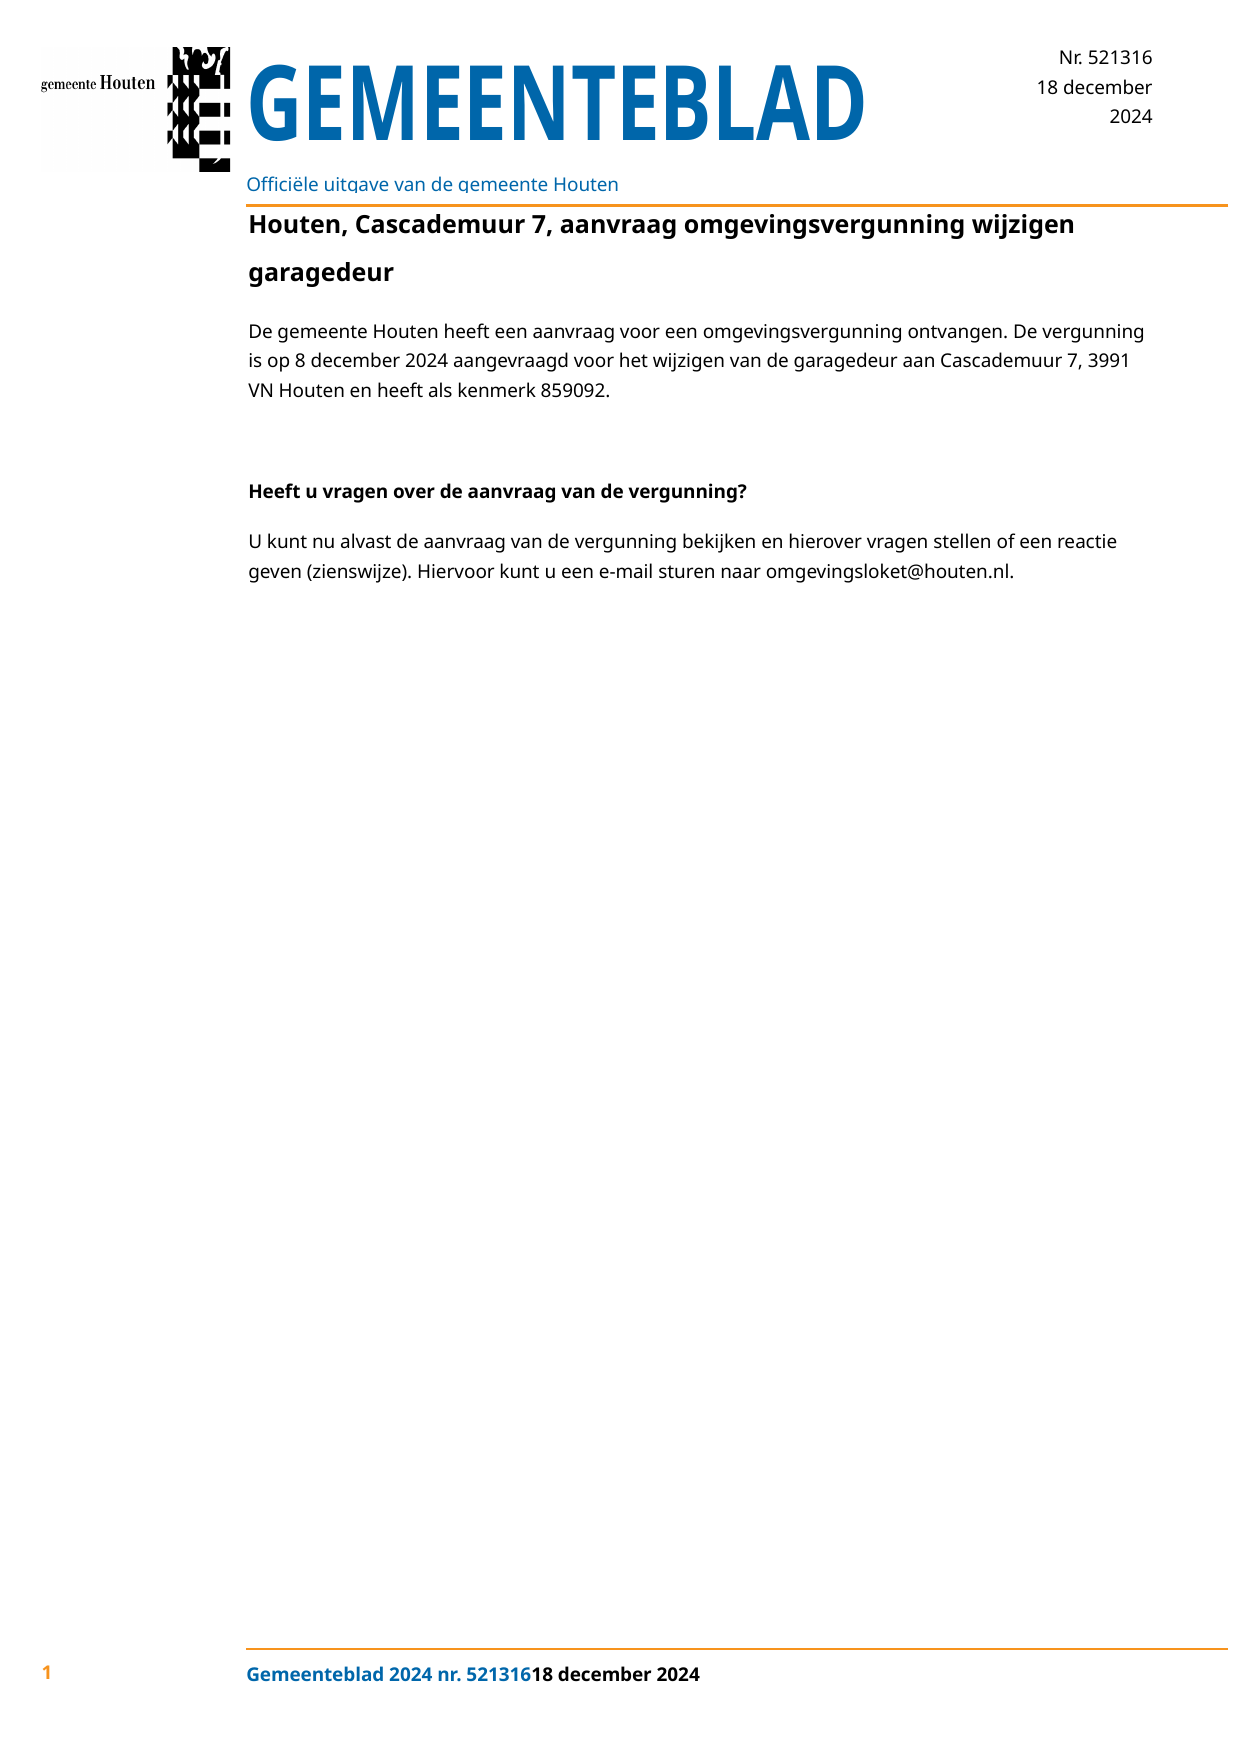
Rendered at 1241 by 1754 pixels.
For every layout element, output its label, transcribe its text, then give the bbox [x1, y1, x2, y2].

text De gemeente Houten heeft een aanvraag voor een omgevingsvergunning ontvangen. De vergunning is op 8 december 2024 aangevraagd voor het wijzigen van de garagedeur aan Cascademuur 7, 3991 VN Houten en heeft als kenmerk 859092. [248, 318, 1152, 403]
picture [41, 47, 231, 172]
text Houten, Cascademuur 7, aanvraag omgevingsvergunning wijzigen garagedeur [248, 207, 1152, 288]
text Heeft u vragen over de aanvraag van de vergunning? [248, 478, 1152, 504]
text U kunt nu alvast de aanvraag van de vergunning bekijken en hierover vragen stellen of een reactie geven (zienswijze). Hiervoor kunt u een e-mail sturen naar omgevingsloket@houten.nl. [248, 528, 1152, 584]
